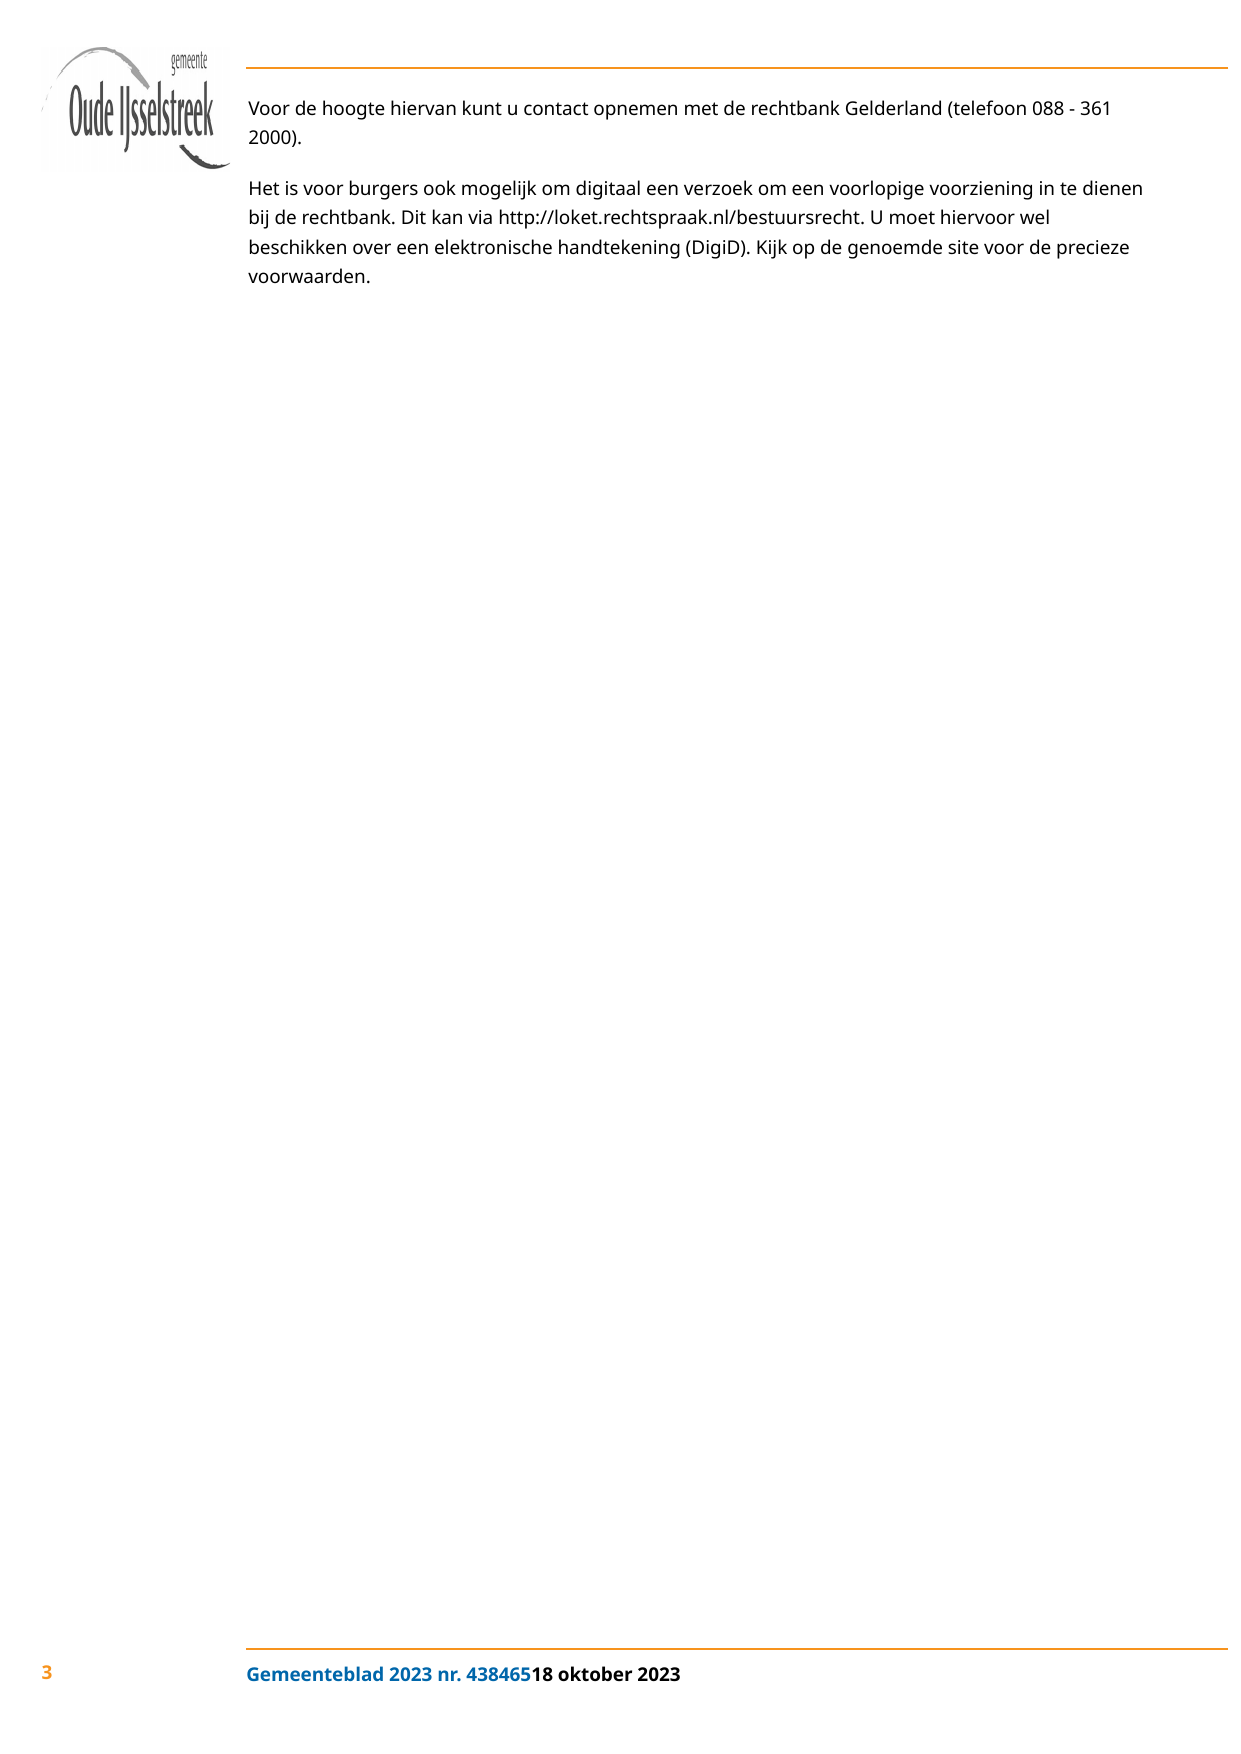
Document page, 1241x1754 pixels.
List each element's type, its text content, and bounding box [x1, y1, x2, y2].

picture [41, 47, 231, 172]
text Voor de hoogte hiervan kunt u contact opnemen met de rechtbank Gelderland (telefoon 088 - 361 2000). [248, 95, 1152, 150]
text Het is voor burgers ook mogelijk om digitaal een verzoek om een voorlopige voorziening in te dienen bij de rechtbank. Dit kan via http://loket.rechtspraak.nl/bestuursrecht. U moet hiervoor wel beschikken over een elektronische handtekening (DigiD). Kijk op de genoemde site voor de precieze voorwaarden. [248, 175, 1152, 289]
